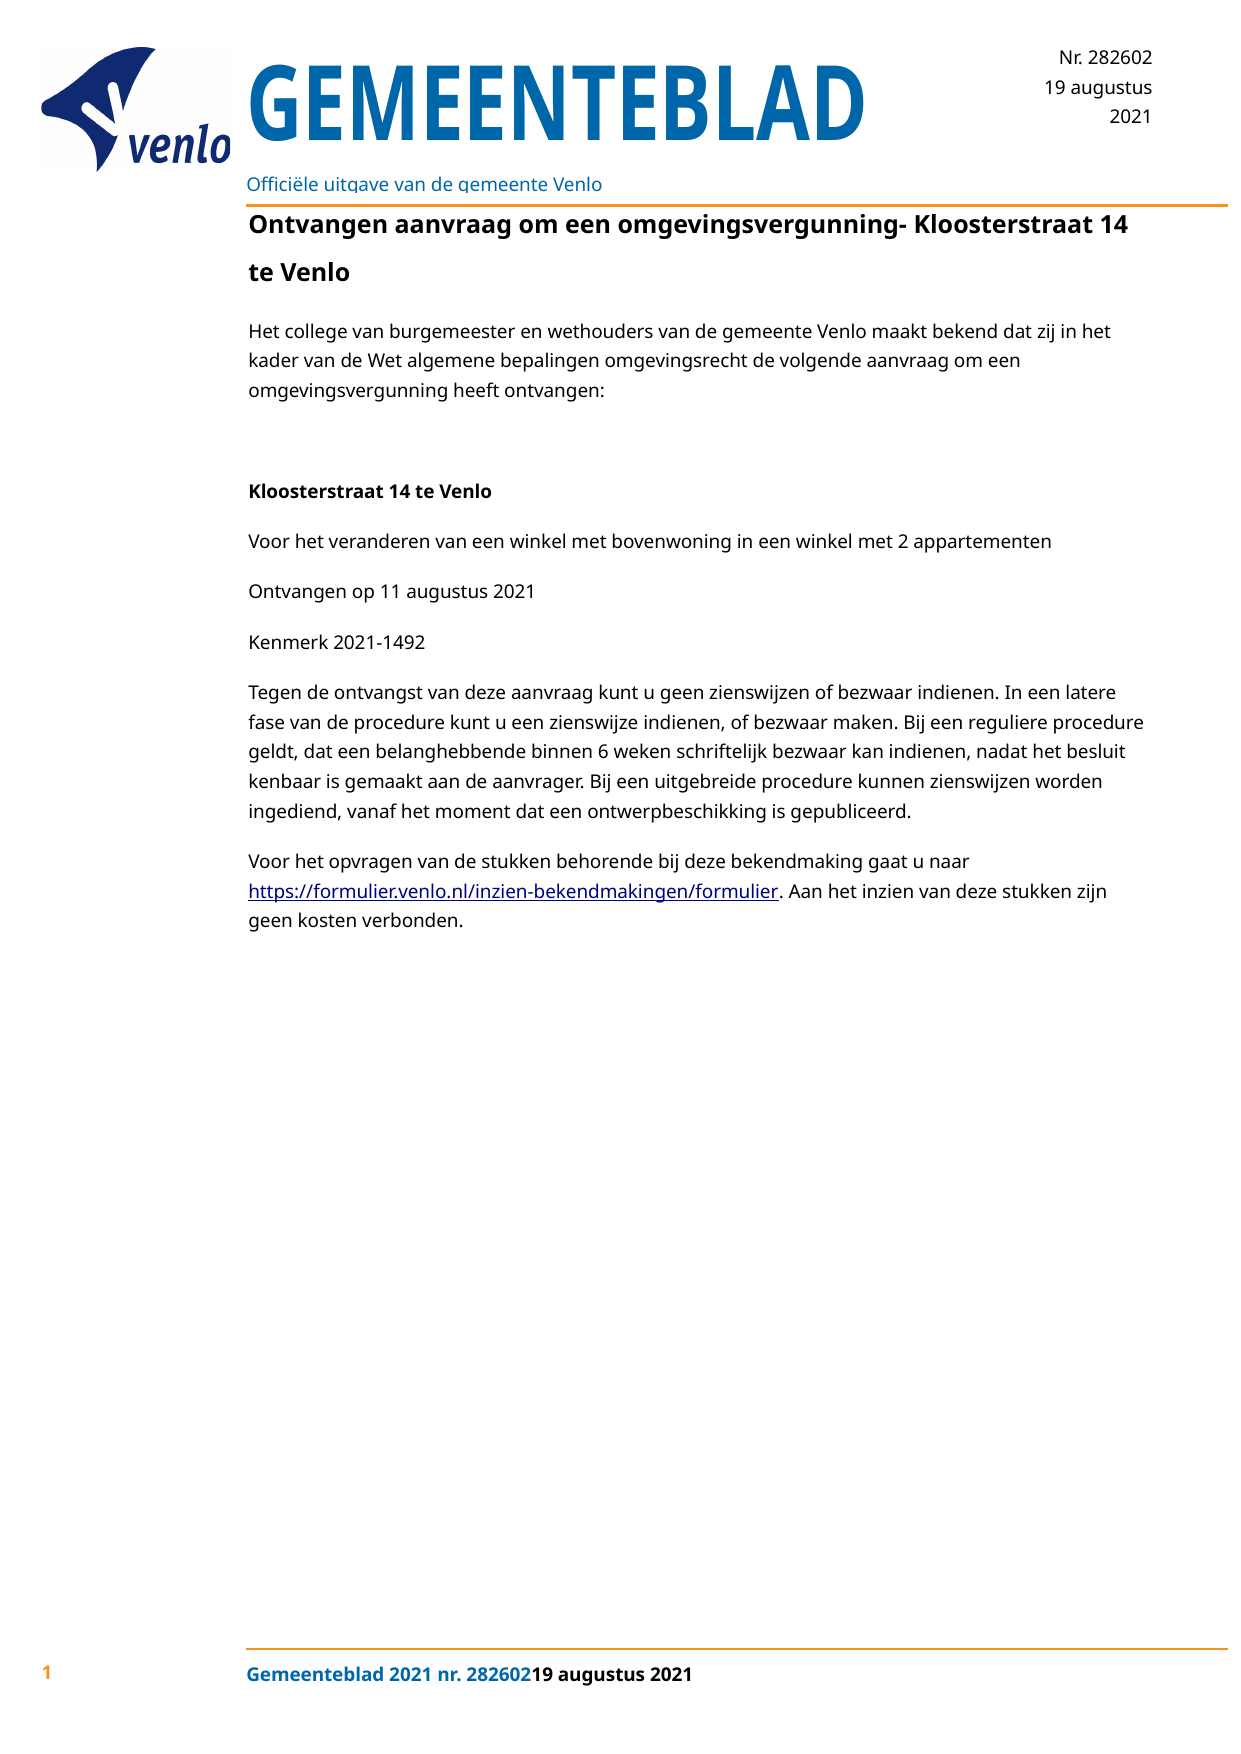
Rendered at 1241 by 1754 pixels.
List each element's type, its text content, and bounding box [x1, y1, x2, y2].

text Kenmerk 2021-1492 [248, 629, 1152, 655]
text Voor het opvragen van de stukken behorende bij deze bekendmaking gaat u naar https://formulier.venlo.nl/inzien-bekendmakingen/formulier. Aan het inzien van deze stukken zijn geen kosten verbonden. [248, 848, 1152, 933]
text Voor het veranderen van een winkel met bovenwoning in een winkel met 2 appartementen [248, 528, 1152, 554]
text Ontvangen op 11 augustus 2021 [248, 579, 1152, 604]
picture [41, 47, 231, 172]
text Kloosterstraat 14 te Venlo [248, 478, 1152, 504]
text Tegen de ontvangst van deze aanvraag kunt u geen zienswijzen of bezwaar indienen. In een latere fase van de procedure kunt u een zienswijze indienen, of bezwaar maken. Bij een reguliere procedure geldt, dat een belanghebbende binnen 6 weken schriftelijk bezwaar kan indienen, nadat het besluit kenbaar is gemaakt aan de aanvrager. Bij een uitgebreide procedure kunnen zienswijzen worden ingediend, vanaf het moment dat een ontwerpbeschikking is gepubliceerd. [248, 679, 1152, 824]
text Ontvangen aanvraag om een omgevingsvergunning- Kloosterstraat 14 te Venlo [248, 207, 1152, 288]
text Het college van burgemeester en wethouders van de gemeente Venlo maakt bekend dat zij in het kader van de Wet algemene bepalingen omgevingsrecht de volgende aanvraag om een omgevingsvergunning heeft ontvangen: [248, 318, 1152, 403]
